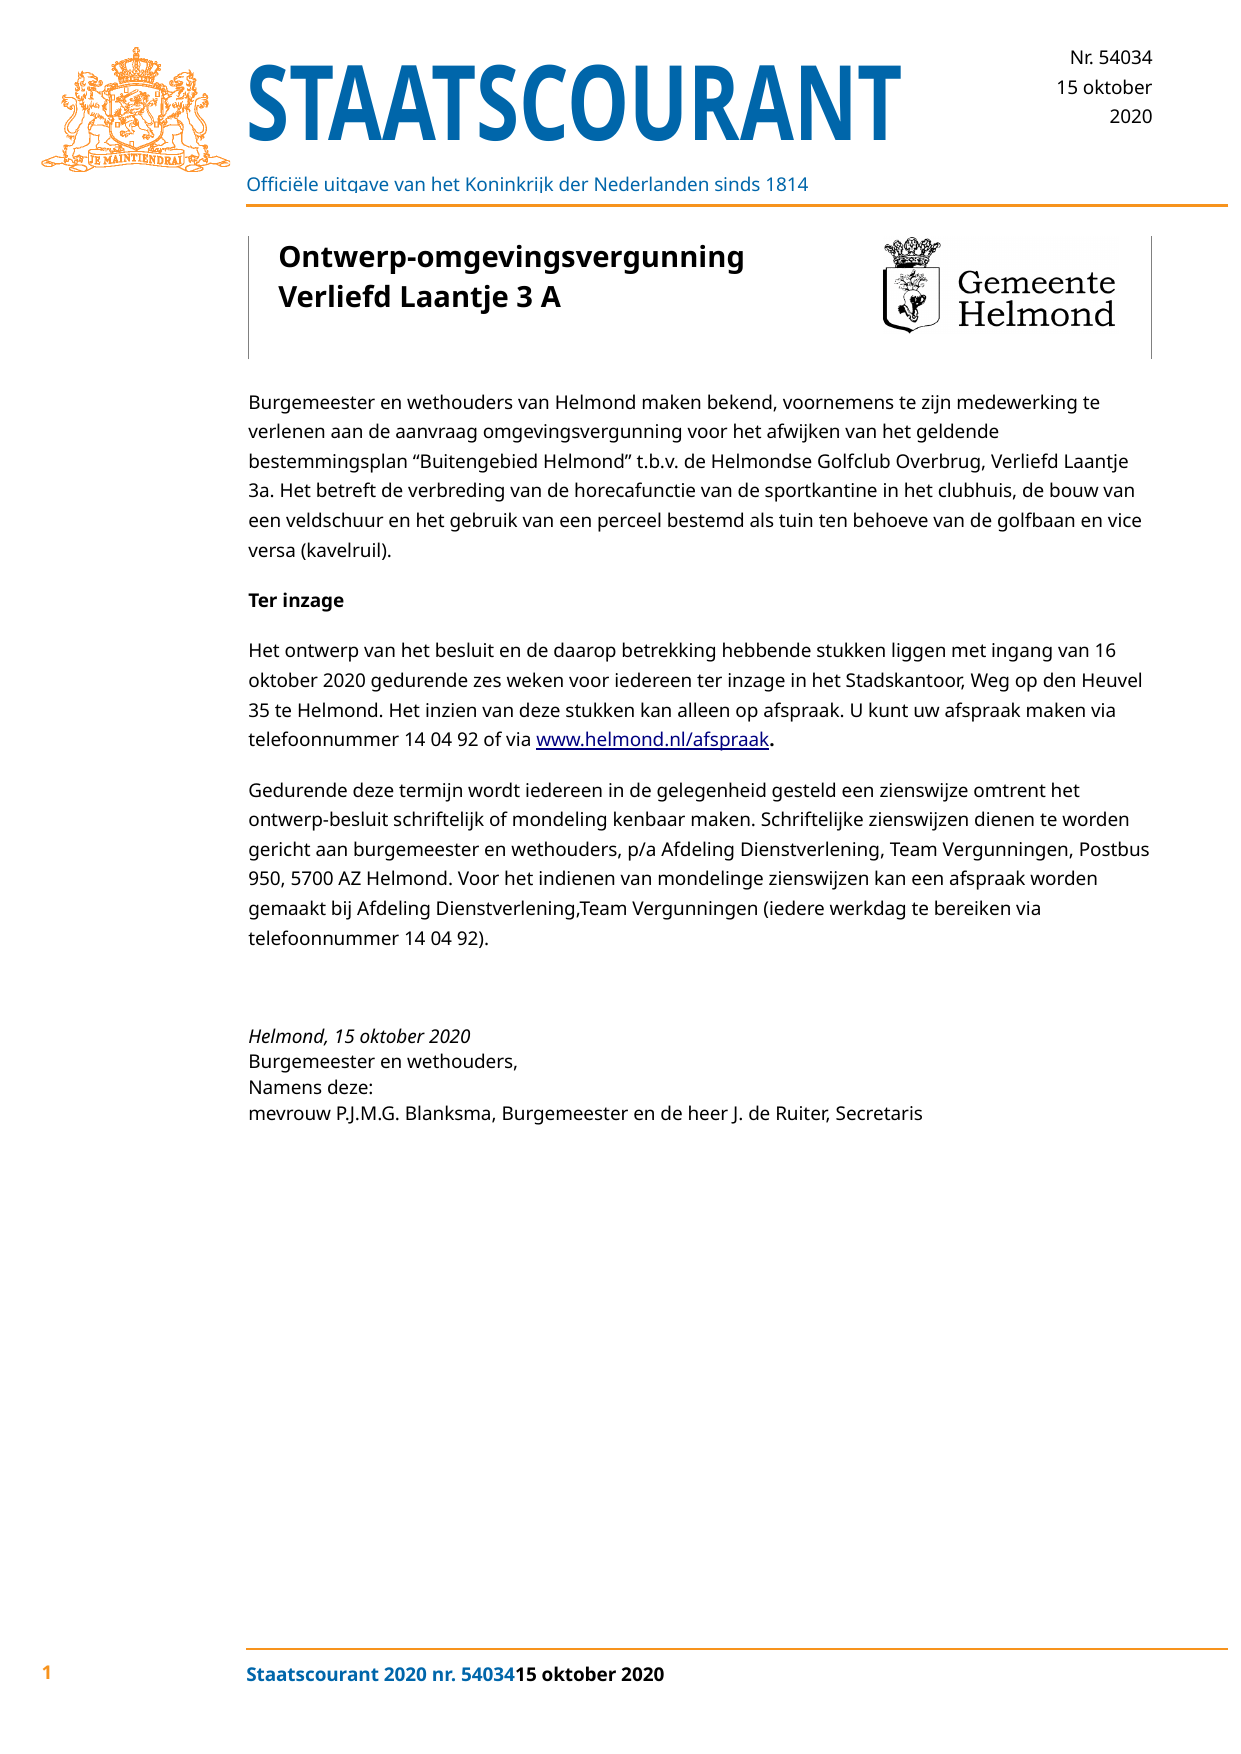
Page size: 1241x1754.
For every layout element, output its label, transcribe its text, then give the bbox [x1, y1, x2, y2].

text Burgemeester en wethouders, [248, 1049, 1152, 1074]
text Ter inzage [248, 587, 1152, 613]
table_header Ontwerp-omgevingsvergunning Verliefd Laantje 3 A [249, 236, 850, 359]
text Helmond, 15 oktober 2020 [248, 1023, 1152, 1049]
text Burgemeester en wethouders van Helmond maken bekend, voornemens te zijn medewerking te verlenen aan de aanvraag omgevingsvergunning voor het afwijken van het geldende bestemmingsplan “Buitengebied Helmond” t.b.v. de Helmondse Golfclub Overbrug, Verliefd Laantje 3a. Het betreft de verbreding van de horecafunctie van de sportkantine in het clubhuis, de bouw van een veldschuur en het gebruik van een perceel bestemd als tuin ten behoeve van de golfbaan en vice versa (kavelruil). [248, 389, 1152, 562]
text Het ontwerp van het besluit en de daarop betrekking hebbende stukken liggen met ingang van 16 oktober 2020 gedurende zes weken voor iedereen ter inzage in het Stadskantoor, Weg op den Heuvel 35 te Helmond. Het inzien van deze stukken kan alleen op afspraak. U kunt uw afspraak maken via telefoonnummer 14 04 92 of via www.helmond.nl/afspraak. [248, 638, 1152, 752]
table_header [850, 236, 1151, 359]
text Namens deze: [248, 1074, 1152, 1100]
text Gedurende deze termijn wordt iedereen in de gelegenheid gesteld een zienswijze omtrent het ontwerp-besluit schriftelijk of mondeling kenbaar maken. Schriftelijke zienswijzen dienen te worden gericht aan burgemeester en wethouders, p/a Afdeling Dienstverlening, Team Vergunningen, Postbus 950, 5700 AZ Helmond. Voor het indienen van mondelinge zienswijzen kan een afspraak worden gemaakt bij Afdeling Dienstverlening,Team Vergunningen (iedere werkdag te bereiken via telefoonnummer 14 04 92). [248, 777, 1152, 950]
picture [41, 47, 231, 172]
text mevrouw P.J.M.G. Blanksma, Burgemeester en de heer J. de Ruiter, Secretaris [248, 1100, 1152, 1126]
picture [882, 236, 1119, 334]
